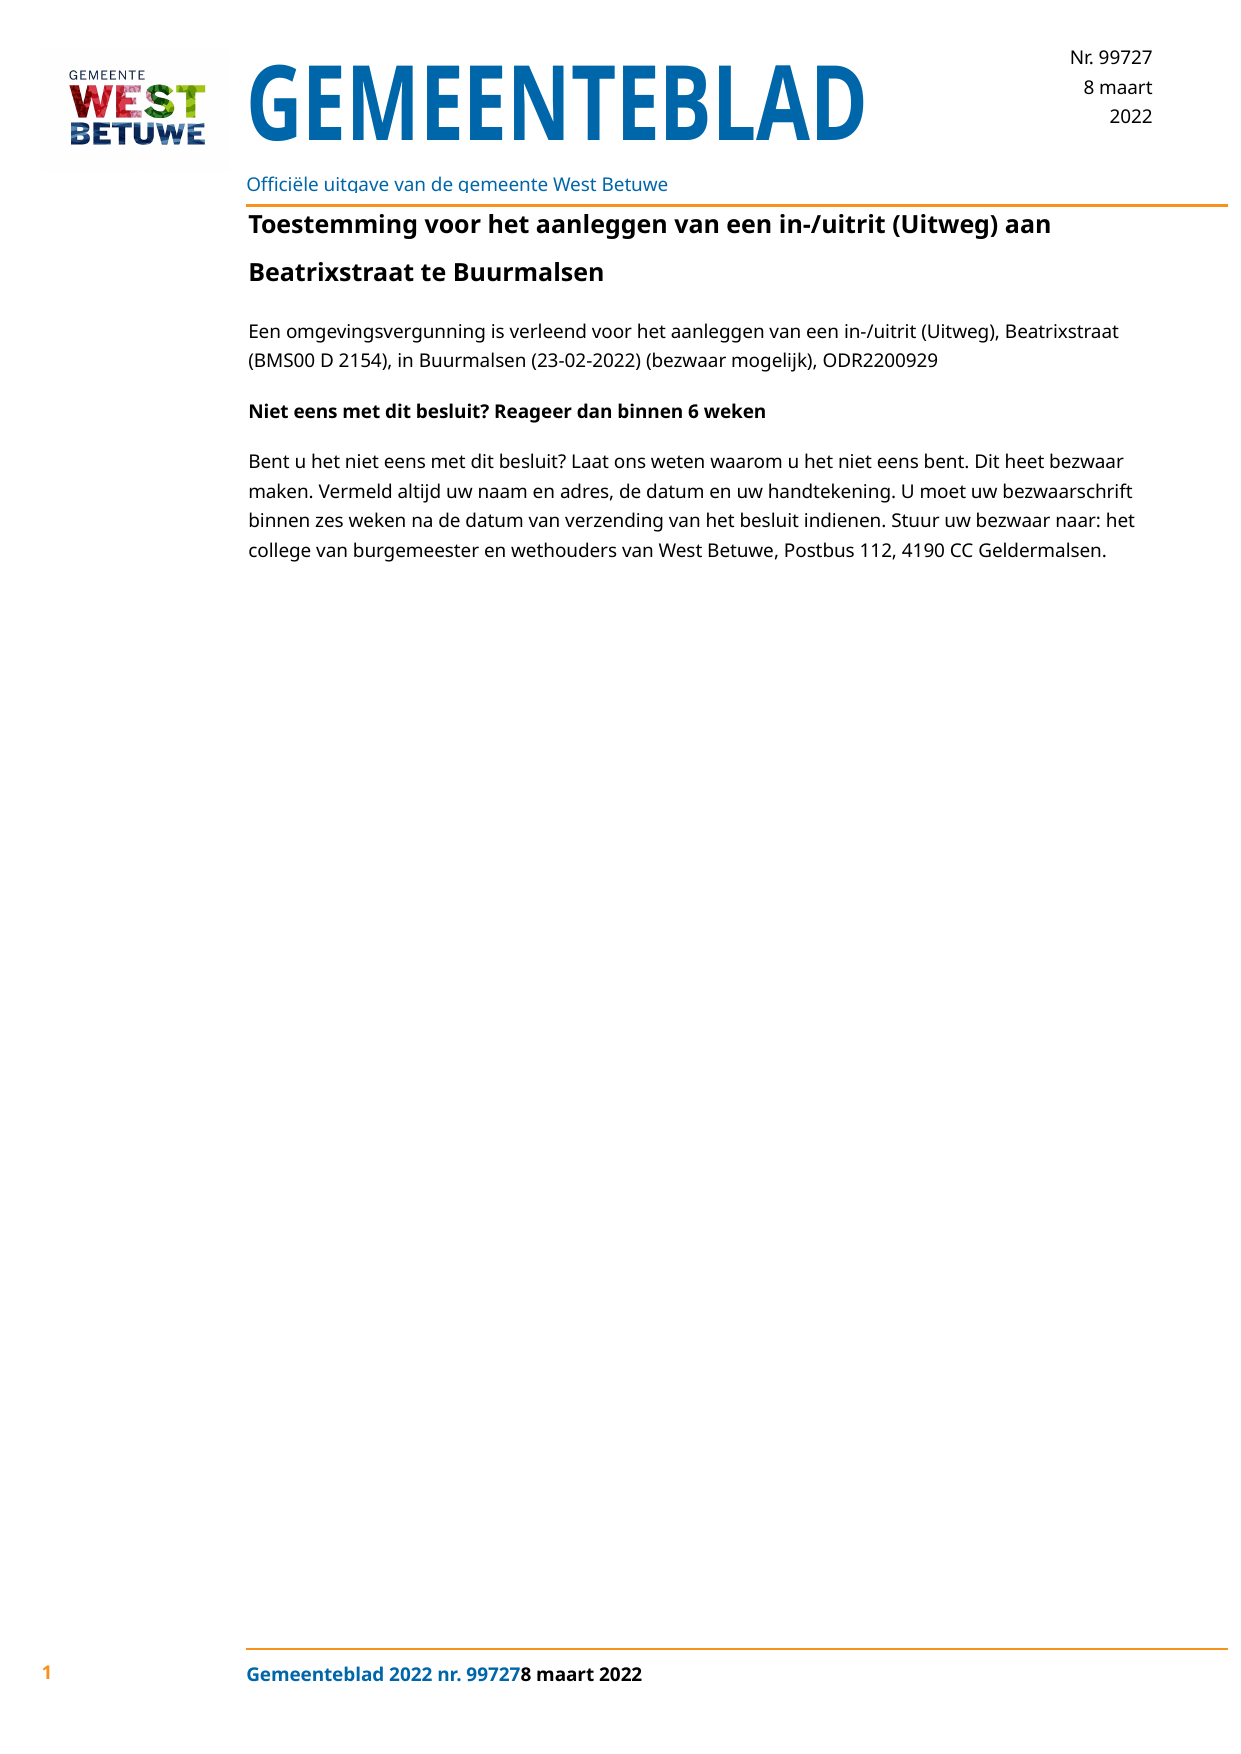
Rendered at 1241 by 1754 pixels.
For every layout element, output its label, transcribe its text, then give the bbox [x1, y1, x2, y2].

picture [41, 47, 231, 172]
text Toestemming voor het aanleggen van een in-/uitrit (Uitweg) aan Beatrixstraat te Buurmalsen [248, 207, 1152, 288]
text Niet eens met dit besluit? Reageer dan binnen 6 weken [248, 398, 1152, 424]
text Bent u het niet eens met dit besluit? Laat ons weten waarom u het niet eens bent. Dit heet bezwaar maken. Vermeld altijd uw naam en adres, de datum en uw handtekening. U moet uw bezwaarschrift binnen zes weken na de datum van verzending van het besluit indienen. Stuur uw bezwaar naar: het college van burgemeester en wethouders van West Betuwe, Postbus 112, 4190 CC Geldermalsen. [248, 448, 1152, 563]
text Een omgevingsvergunning is verleend voor het aanleggen van een in-/uitrit (Uitweg), Beatrixstraat (BMS00 D 2154), in Buurmalsen (23-02-2022) (bezwaar mogelijk), ODR2200929 [248, 318, 1152, 373]
